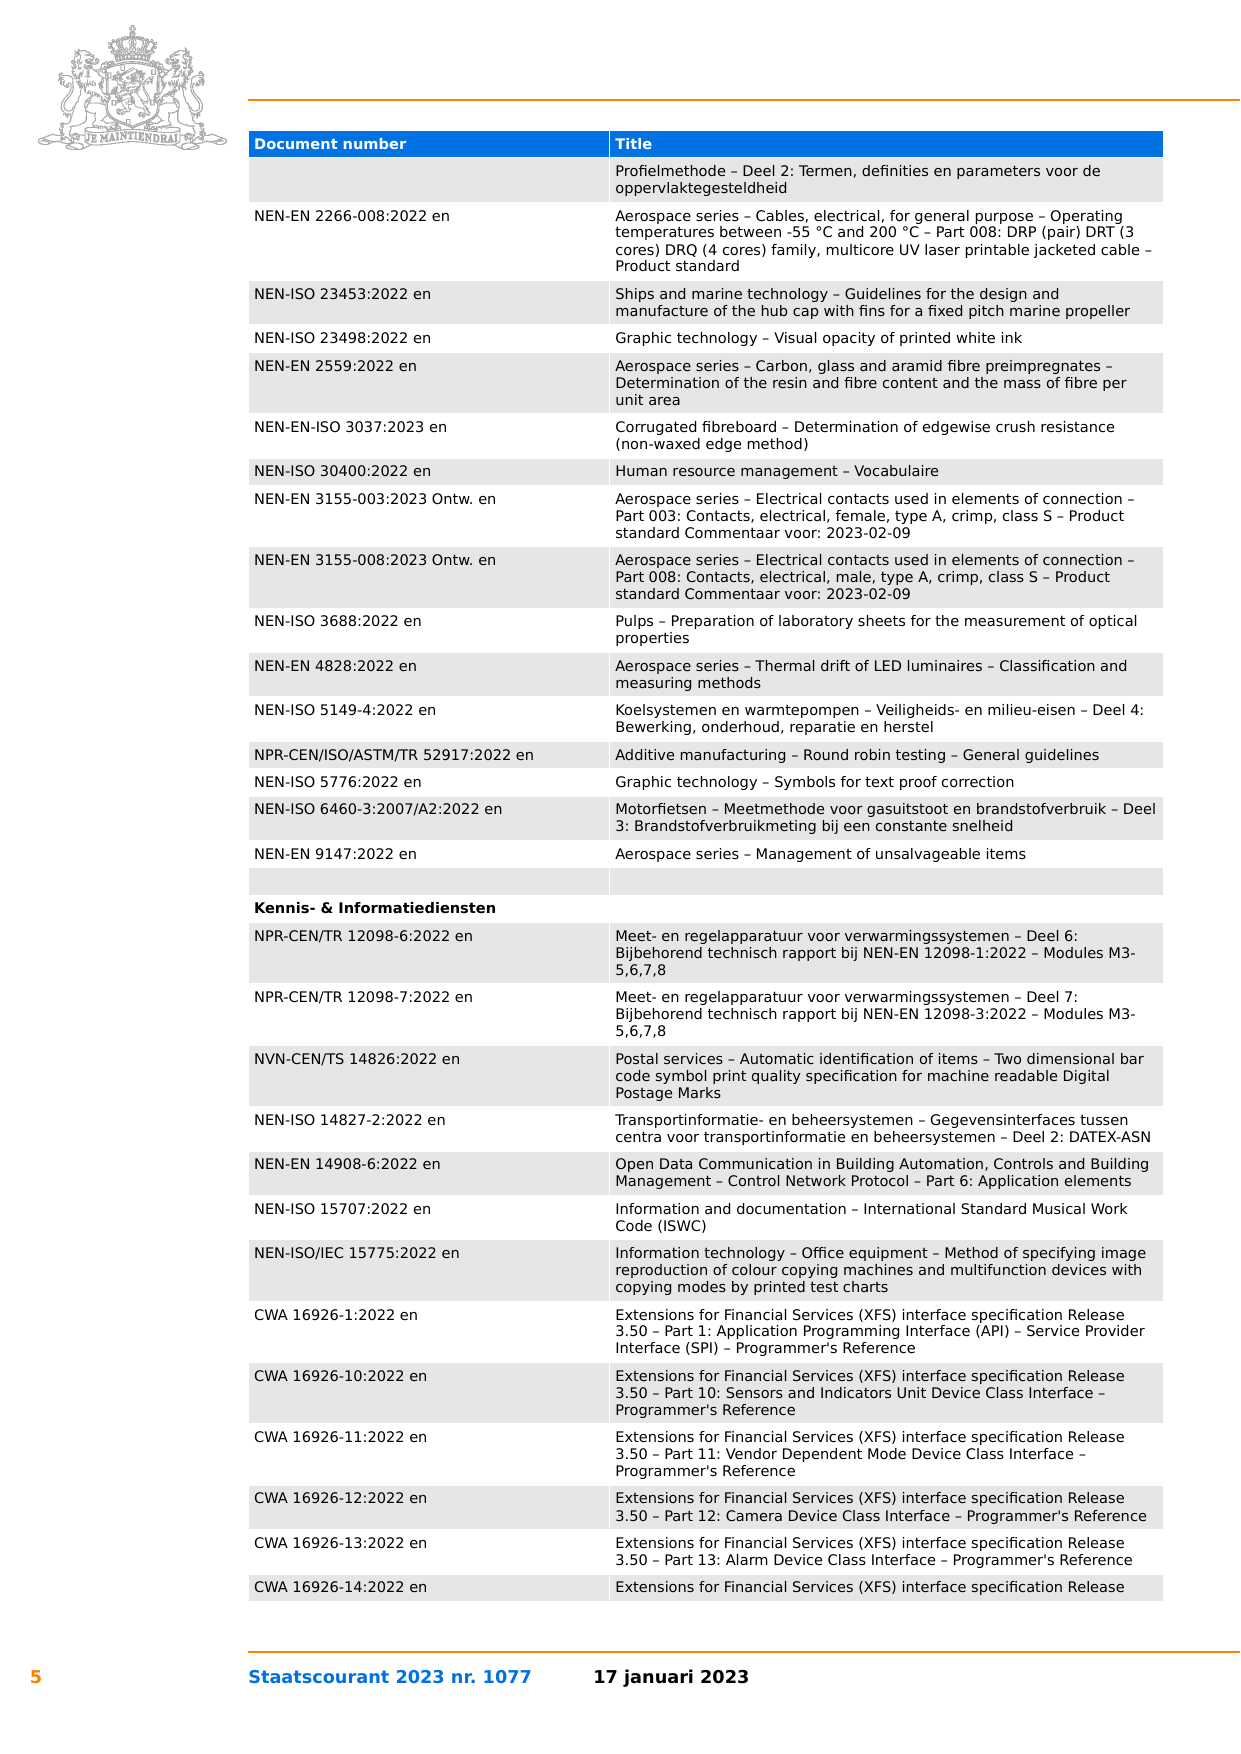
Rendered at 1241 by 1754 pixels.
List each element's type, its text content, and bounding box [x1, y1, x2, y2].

table_cell Profielmethode – Deel 2: Termen, definities en parameters voor de oppervlaktegesteldheid [610, 158, 1163, 202]
table_cell [249, 158, 609, 202]
table_cell Kennis- & Informatiediensten [249, 896, 609, 922]
table_cell NEN-EN 3155-008:2023 Ontw. en [249, 547, 609, 608]
table_cell CWA 16926-1:2022 en [249, 1302, 609, 1362]
table_cell NEN-ISO 6460-3:2007/A2:2022 en [249, 797, 609, 840]
table_cell CWA 16926-14:2022 en [249, 1575, 609, 1601]
table_cell Corrugated fibreboard – Determination of edgewise crush resistance (non-waxed edge method) [610, 414, 1163, 457]
table_cell Aerospace series – Carbon, glass and aramid fibre preimpregnates – Determination of the resin and fibre content and the mass of fibre per unit area [610, 353, 1163, 413]
table_cell NPR-CEN/TR 12098-6:2022 en [249, 923, 609, 983]
table_cell Koelsystemen en warmtepompen – Veiligheids- en milieu-eisen – Deel 4: Bewerking, onderhoud, reparatie en herstel [610, 698, 1163, 741]
table_cell Information technology – Office equipment – Method of specifying image reproduction of colour copying machines and multifunction devices with copying modes by printed test charts [610, 1240, 1163, 1301]
table_cell CWA 16926-13:2022 en [249, 1530, 609, 1573]
table_cell NEN-ISO 5776:2022 en [249, 769, 609, 796]
table_cell NEN-EN 14908-6:2022 en [249, 1152, 609, 1195]
picture [38, 25, 227, 150]
table_cell NEN-ISO 14827-2:2022 en [249, 1107, 609, 1151]
table_cell Extensions for Financial Services (XFS) interface specification Release [610, 1575, 1163, 1601]
table_cell Extensions for Financial Services (XFS) interface specification Release 3.50 – Part 11: Vendor Dependent Mode Device Class Interface – Programmer's Reference [610, 1424, 1163, 1485]
table_cell NEN-ISO 15707:2022 en [249, 1196, 609, 1239]
table_cell Aerospace series – Electrical contacts used in elements of connection – Part 008: Contacts, electrical, male, type A, crimp, class S – Product standard Commentaar voor: 2023-02-09 [610, 547, 1163, 608]
table_cell Transportinformatie- en beheersystemen – Gegevensinterfaces tussen centra voor transportinformatie en beheersystemen – Deel 2: DATEX-ASN [610, 1107, 1163, 1151]
table_cell Pulps – Preparation of laboratory sheets for the measurement of optical properties [610, 609, 1163, 652]
table_header Document number [249, 131, 609, 157]
table_cell [610, 868, 1163, 895]
table_cell NEN-ISO 23453:2022 en [249, 281, 609, 324]
table_cell Ships and marine technology – Guidelines for the design and manufacture of the hub cap with fins for a fixed pitch marine propeller [610, 281, 1163, 324]
table_cell Aerospace series – Electrical contacts used in elements of connection – Part 003: Contacts, electrical, female, type A, crimp, class S – Product standard Commentaar voor: 2023-02-09 [610, 486, 1163, 546]
table_cell NEN-EN 2559:2022 en [249, 353, 609, 413]
table_cell Extensions for Financial Services (XFS) interface specification Release 3.50 – Part 1: Application Programming Interface (API) – Service Provider Interface (SPI) – Programmer's Reference [610, 1302, 1163, 1362]
table_cell Human resource management – Vocabulaire [610, 459, 1163, 485]
table_cell CWA 16926-11:2022 en [249, 1424, 609, 1485]
table_cell NEN-ISO 30400:2022 en [249, 459, 609, 485]
table_cell Aerospace series – Cables, electrical, for general purpose – Operating temperatures between -55 °C and 200 °C – Part 008: DRP (pair) DRT (3 cores) DRQ (4 cores) family, multicore UV laser printable jacketed cable – Product standard [610, 203, 1163, 280]
table_cell CWA 16926-12:2022 en [249, 1486, 609, 1529]
table_cell Aerospace series – Management of unsalvageable items [610, 841, 1163, 867]
table_cell NPR-CEN/ISO/ASTM/TR 52917:2022 en [249, 742, 609, 768]
table_cell Extensions for Financial Services (XFS) interface specification Release 3.50 – Part 10: Sensors and Indicators Unit Device Class Interface – Programmer's Reference [610, 1363, 1163, 1423]
table_cell NEN-ISO 23498:2022 en [249, 325, 609, 352]
table_cell Meet- en regelapparatuur voor verwarmingssystemen – Deel 7: Bijbehorend technisch rapport bij NEN-EN 12098-3:2022 – Modules M3-5,6,7,8 [610, 985, 1163, 1045]
table_cell NEN-ISO 3688:2022 en [249, 609, 609, 652]
table_cell Extensions for Financial Services (XFS) interface specification Release 3.50 – Part 13: Alarm Device Class Interface – Programmer's Reference [610, 1530, 1163, 1573]
table_cell NEN-EN 3155-003:2023 Ontw. en [249, 486, 609, 546]
table_cell NEN-ISO/IEC 15775:2022 en [249, 1240, 609, 1301]
table_cell NEN-EN-ISO 3037:2023 en [249, 414, 609, 457]
table_cell NEN-EN 2266-008:2022 en [249, 203, 609, 280]
table_cell Meet- en regelapparatuur voor verwarmingssystemen – Deel 6: Bijbehorend technisch rapport bij NEN-EN 12098-1:2022 – Modules M3-5,6,7,8 [610, 923, 1163, 983]
table_cell Open Data Communication in Building Automation, Controls and Building Management – Control Network Protocol – Part 6: Application elements [610, 1152, 1163, 1195]
table_cell Graphic technology – Visual opacity of printed white ink [610, 325, 1163, 352]
table_cell NPR-CEN/TR 12098-7:2022 en [249, 985, 609, 1045]
table_cell NEN-EN 4828:2022 en [249, 653, 609, 696]
table_cell Postal services – Automatic identification of items – Two dimensional bar code symbol print quality specification for machine readable Digital Postage Marks [610, 1046, 1163, 1106]
table_cell [610, 896, 1163, 922]
table_cell NVN-CEN/TS 14826:2022 en [249, 1046, 609, 1106]
table_header Title [610, 131, 1163, 157]
table_cell Additive manufacturing – Round robin testing – General guidelines [610, 742, 1163, 768]
table_cell NEN-EN 9147:2022 en [249, 841, 609, 867]
table_cell Aerospace series – Thermal drift of LED luminaires – Classification and measuring methods [610, 653, 1163, 696]
table_cell Graphic technology – Symbols for text proof correction [610, 769, 1163, 796]
table_cell CWA 16926-10:2022 en [249, 1363, 609, 1423]
table_cell Motorfietsen – Meetmethode voor gasuitstoot en brandstofverbruik – Deel 3: Brandstofverbruikmeting bij een constante snelheid [610, 797, 1163, 840]
table_cell Extensions for Financial Services (XFS) interface specification Release 3.50 – Part 12: Camera Device Class Interface – Programmer's Reference [610, 1486, 1163, 1529]
table_cell Information and documentation – International Standard Musical Work Code (ISWC) [610, 1196, 1163, 1239]
table_cell [249, 868, 609, 895]
table_cell NEN-ISO 5149-4:2022 en [249, 698, 609, 741]
